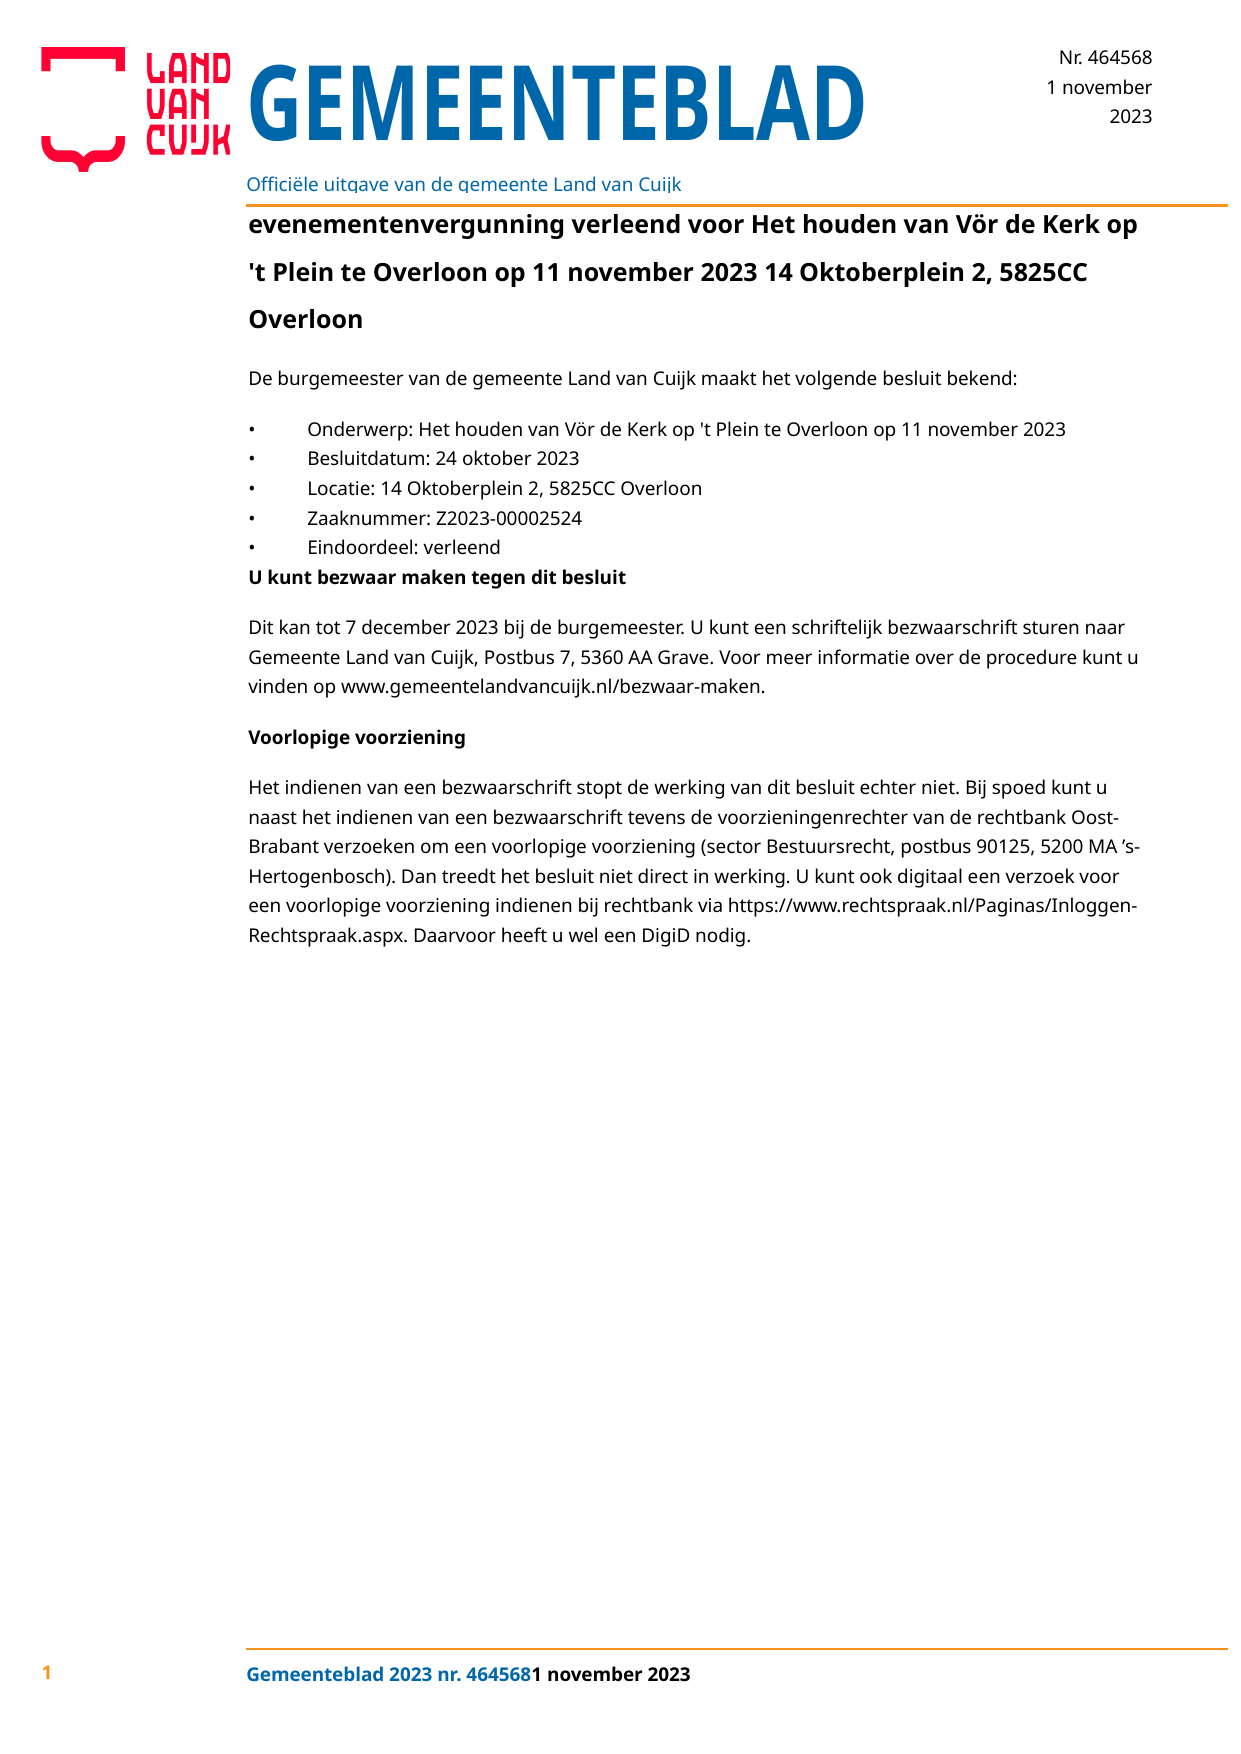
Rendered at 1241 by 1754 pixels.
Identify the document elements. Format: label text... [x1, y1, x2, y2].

text evenementenvergunning verleend voor Het houden van Vör de Kerk op 't Plein te Overloon op 11 november 2023 14 Oktoberplein 2, 5825CC Overloon [248, 207, 1152, 336]
text Dit kan tot 7 december 2023 bij de burgemeester. U kunt een schriftelijk bezwaarschrift sturen naar Gemeente Land van Cuijk, Postbus 7, 5360 AA Grave. Voor meer informatie over de procedure kunt u vinden op www.gemeentelandvancuijk.nl/bezwaar-maken. [248, 614, 1152, 699]
list Besluitdatum: 24 oktober 2023 [248, 446, 1152, 471]
text Voorlopige voorziening [248, 724, 1152, 749]
text Het indienen van een bezwaarschrift stopt de werking van dit besluit echter niet. Bij spoed kunt u naast het indienen van een bezwaarschrift tevens de voorzieningenrechter van de rechtbank Oost-Brabant verzoeken om een voorlopige voorziening (sector Bestuursrecht, postbus 90125, 5200 MA ’s-Hertogenbosch). Dan treedt het besluit niet direct in werking. U kunt ook digitaal een verzoek voor een voorlopige voorziening indienen bij rechtbank via https://www.rechtspraak.nl/Paginas/Inloggen-Rechtspraak.aspx. Daarvoor heeft u wel een DigiD nodig. [248, 774, 1152, 948]
list Onderwerp: Het houden van Vör de Kerk op 't Plein te Overloon op 11 november 2023 [248, 416, 1152, 442]
list Eindoordeel: verleend [248, 534, 1152, 560]
text De burgemeester van de gemeente Land van Cuijk maakt het volgende besluit bekend: [248, 366, 1152, 391]
picture [41, 47, 231, 172]
text U kunt bezwaar maken tegen dit besluit [248, 564, 1152, 589]
list Locatie: 14 Oktoberplein 2, 5825CC Overloon [248, 475, 1152, 501]
list Zaaknummer: Z2023-00002524 [248, 505, 1152, 530]
